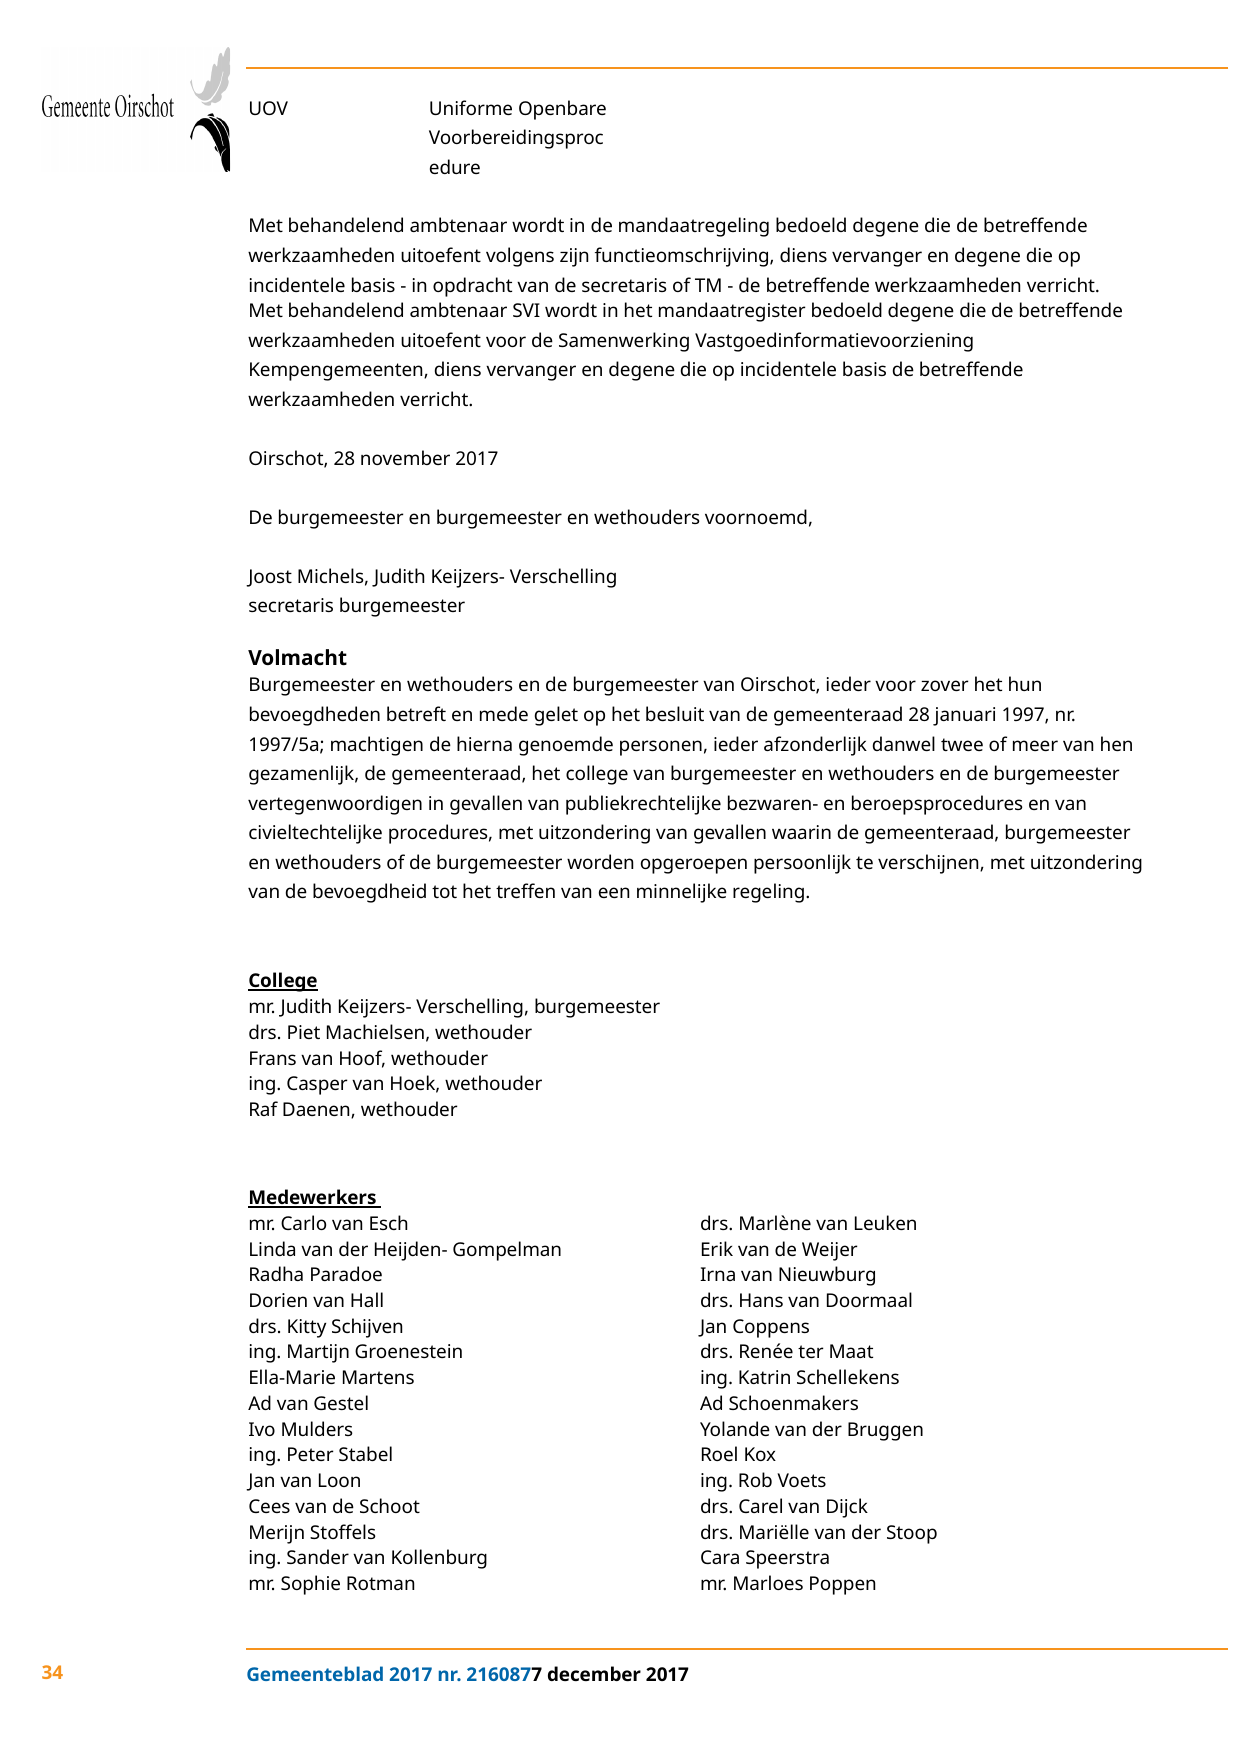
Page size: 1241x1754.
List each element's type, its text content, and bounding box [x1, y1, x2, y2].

table_cell drs. Piet Machielsen, wethouder [248, 1019, 1152, 1045]
table_cell Uniforme Openbare Voorbereidingsprocedure [429, 95, 609, 180]
table_cell mr. Marloes Poppen [700, 1570, 1152, 1596]
table_cell mr. Carlo van Esch [248, 1210, 700, 1236]
table_cell Radha Paradoe [248, 1262, 700, 1287]
text Burgemeester en wethouders en de burgemeester van Oirschot, ieder voor zover het hun bevoegdheden betreft en mede gelet op het besluit van de gemeenteraad 28 januari 1997, nr. 1997/5a; machtigen de hierna genoemde personen, ieder afzonderlijk danwel twee of meer van hen gezamenlijk, de gemeenteraad, het college van burgemeester en wethouders en de burgemeester vertegenwoordigen in gevallen van publiekrechtelijke bezwaren- en beroepsprocedures en van civieltechtelijke procedures, met uitzondering van gevallen waarin de gemeenteraad, burgemeester en wethouders of de burgemeester worden opgeroepen persoonlijk te verschijnen, met uitzondering van de bevoegdheid tot het treffen van een minnelijke regeling. [248, 672, 1152, 904]
table_cell Ad Schoenmakers [700, 1390, 1152, 1416]
table_cell Erik van de Weijer [700, 1236, 1152, 1262]
table_header College [248, 968, 1152, 993]
text De burgemeester en burgemeester en wethouders voornoemd, [248, 504, 1152, 530]
table_cell Raf Daenen, wethouder [248, 1096, 1152, 1122]
table_cell Cees van de Schoot [248, 1493, 700, 1519]
table_cell Roel Kox [700, 1442, 1152, 1467]
text Oirschot, 28 november 2017 [248, 445, 1152, 471]
table_cell Jan van Loon [248, 1468, 700, 1493]
table_cell ing. Sander van Kollenburg [248, 1545, 700, 1570]
table_cell UOV [248, 95, 429, 180]
table_cell ing. Martijn Groenestein [248, 1339, 700, 1364]
table_cell ing. Peter Stabel [248, 1442, 700, 1467]
table_cell drs. Mariëlle van der Stoop [700, 1519, 1152, 1544]
table_cell drs. Marlène van Leuken [700, 1210, 1152, 1236]
table_cell drs. Hans van Doormaal [700, 1287, 1152, 1313]
table_cell drs. Carel van Dijck [700, 1493, 1152, 1519]
table_cell Met behandelend ambtenaar SVI wordt in het mandaatregister bedoeld degene die de betreffende werkzaamheden uitoefent voor de Samenwerking Vastgoedinformatievoorziening Kempengemeenten, diens vervanger en degene die op incidentele basis de betreffende werkzaamheden verricht. [248, 298, 1152, 412]
picture [41, 47, 231, 172]
table_cell Frans van Hoof, wethouder [248, 1045, 1152, 1070]
table_cell Yolande van der Bruggen [700, 1416, 1152, 1442]
text Joost Michels, Judith Keijzers- Verschelling [248, 563, 1152, 589]
table_cell Jan Coppens [700, 1313, 1152, 1339]
table_cell Ella-Marie Martens [248, 1365, 700, 1390]
table_cell Ivo Mulders [248, 1416, 700, 1442]
table_cell drs. Kitty Schijven [248, 1313, 700, 1339]
table_cell Cara Speerstra [700, 1545, 1152, 1570]
table_header Met behandelend ambtenaar wordt in de mandaatregeling bedoeld degene die de betreffende werkzaamheden uitoefent volgens zijn functieomschrijving, diens vervanger en degene die op incidentele basis - in opdracht van de secretaris of TM - de betreffende werkzaamheden verricht. [248, 213, 1152, 297]
table_header Medewerkers [248, 1184, 700, 1210]
table_cell Irna van Nieuwburg [700, 1262, 1152, 1287]
table_cell mr. Sophie Rotman [248, 1570, 700, 1596]
table_cell ing. Katrin Schellekens [700, 1365, 1152, 1390]
table_cell mr. Judith Keijzers- Verschelling, burgemeester [248, 993, 1152, 1019]
table_cell Merijn Stoffels [248, 1519, 700, 1544]
table_cell drs. Renée ter Maat [700, 1339, 1152, 1364]
table_cell ing. Rob Voets [700, 1468, 1152, 1493]
table_header [700, 1184, 1152, 1210]
text secretaris burgemeester [248, 593, 1152, 618]
table_cell Dorien van Hall [248, 1287, 700, 1313]
text Volmacht [248, 643, 1152, 672]
table_cell Ad van Gestel [248, 1390, 700, 1416]
table_cell Linda van der Heijden- Gompelman [248, 1236, 700, 1262]
table_cell ing. Casper van Hoek, wethouder [248, 1070, 1152, 1096]
